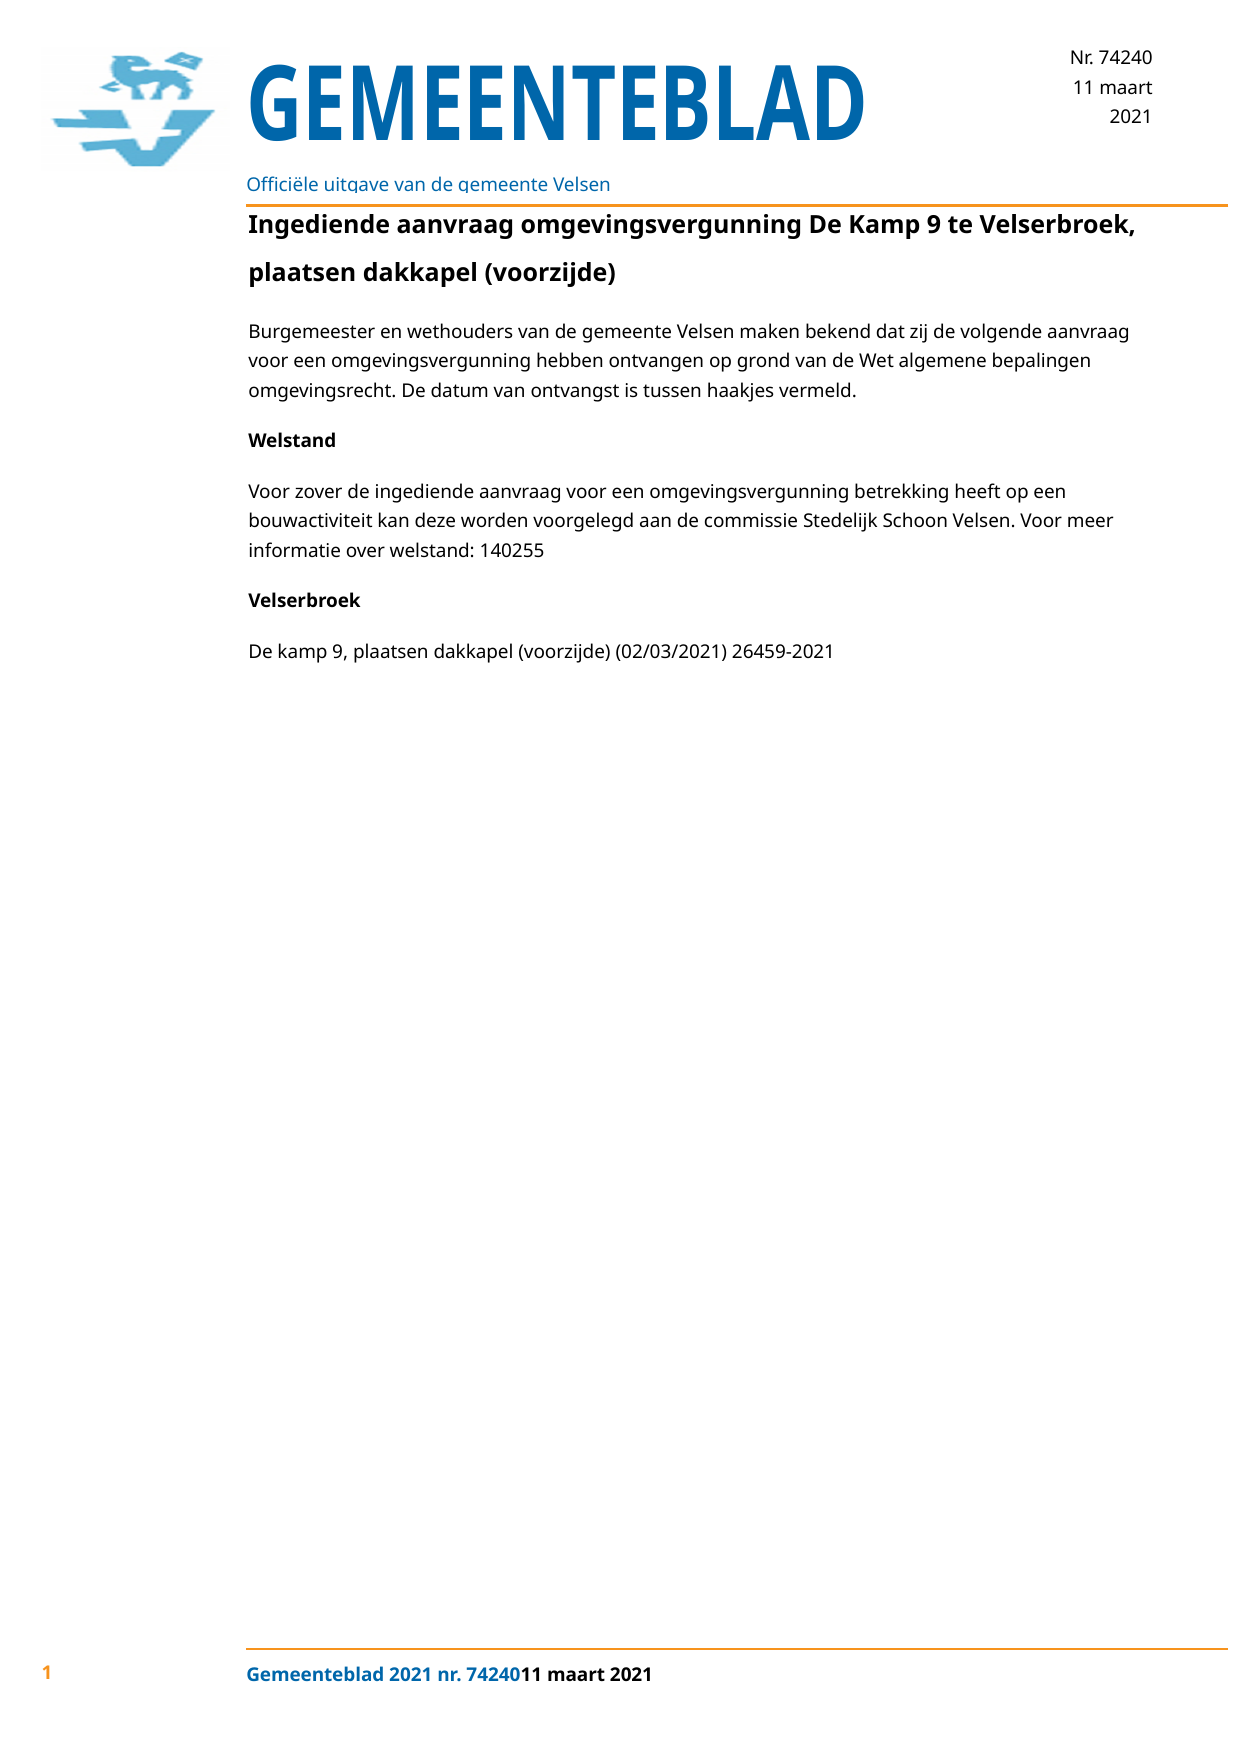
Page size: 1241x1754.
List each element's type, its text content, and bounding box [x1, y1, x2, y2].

text Voor zover de ingediende aanvraag voor een omgevingsvergunning betrekking heeft op een bouwactiviteit kan deze worden voorgelegd aan de commissie Stedelijk Schoon Velsen. Voor meer informatie over welstand: 140255 [248, 478, 1152, 563]
text Ingediende aanvraag omgevingsvergunning De Kamp 9 te Velserbroek, plaatsen dakkapel (voorzijde) [248, 207, 1152, 288]
text Burgemeester en wethouders van de gemeente Velsen maken bekend dat zij de volgende aanvraag voor een omgevingsvergunning hebben ontvangen op grond van de Wet algemene bepalingen omgevingsrecht. De datum van ontvangst is tussen haakjes vermeld. [248, 318, 1152, 403]
text Velserbroek [248, 587, 1152, 613]
picture [41, 47, 231, 172]
text Welstand [248, 427, 1152, 453]
text De kamp 9, plaatsen dakkapel (voorzijde) (02/03/2021) 26459-2021 [248, 638, 1152, 664]
